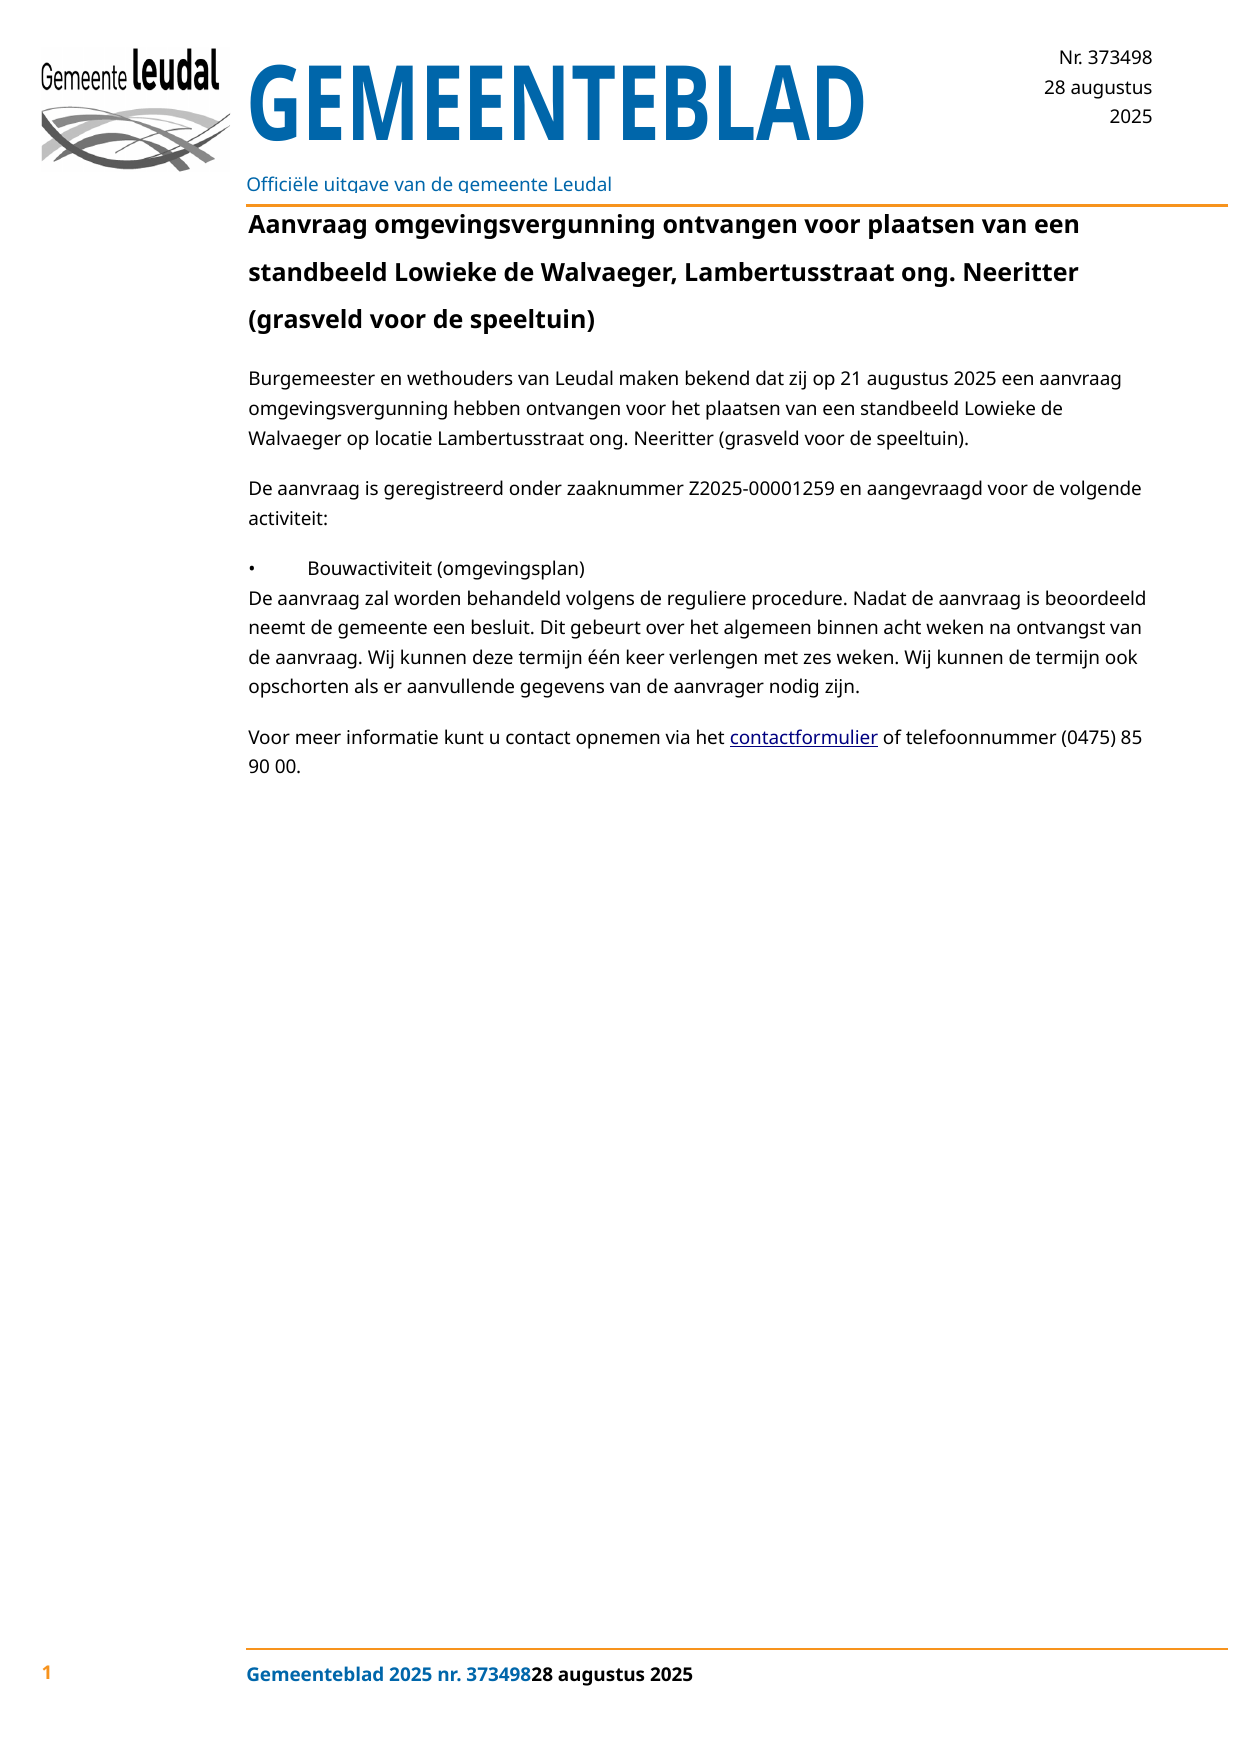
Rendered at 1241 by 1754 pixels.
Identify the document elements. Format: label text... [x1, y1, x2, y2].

text Voor meer informatie kunt u contact opnemen via het contactformulier of telefoonnummer (0475) 85 90 00. [248, 724, 1152, 779]
text Aanvraag omgevingsvergunning ontvangen voor plaatsen van een standbeeld Lowieke de Walvaeger, Lambertusstraat ong. Neeritter (grasveld voor de speeltuin) [248, 207, 1152, 336]
text De aanvraag is geregistreerd onder zaaknummer Z2025-00001259 en aangevraagd voor de volgende activiteit: [248, 475, 1152, 530]
picture [41, 47, 231, 172]
list Bouwactiviteit (omgevingsplan) [248, 555, 1152, 581]
text De aanvraag zal worden behandeld volgens de reguliere procedure. Nadat de aanvraag is beoordeeld neemt de gemeente een besluit. Dit gebeurt over het algemeen binnen acht weken na ontvangst van de aanvraag. Wij kunnen deze termijn één keer verlengen met zes weken. Wij kunnen de termijn ook opschorten als er aanvullende gegevens van de aanvrager nodig zijn. [248, 585, 1152, 699]
text Burgemeester en wethouders van Leudal maken bekend dat zij op 21 augustus 2025 een aanvraag omgevingsvergunning hebben ontvangen voor het plaatsen van een standbeeld Lowieke de Walvaeger op locatie Lambertusstraat ong. Neeritter (grasveld voor de speeltuin). [248, 366, 1152, 450]
